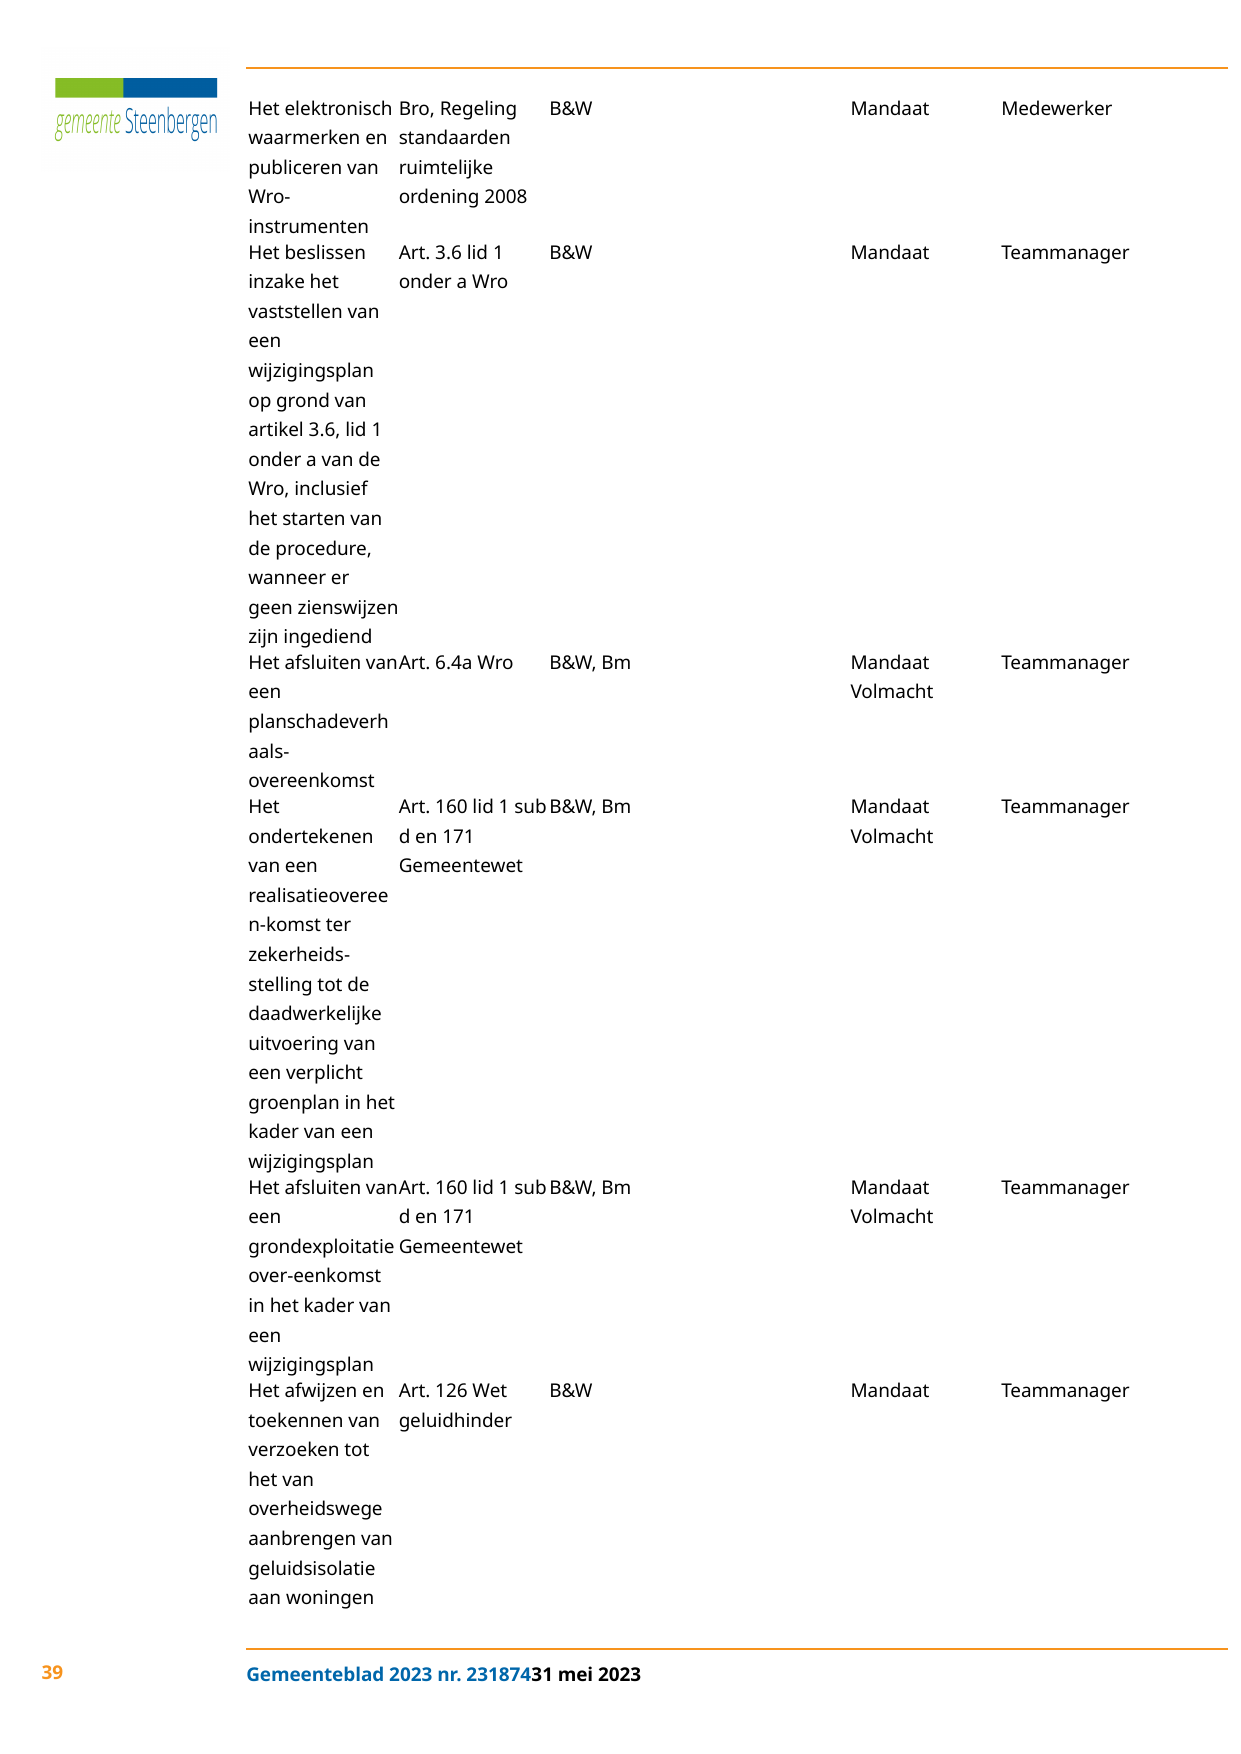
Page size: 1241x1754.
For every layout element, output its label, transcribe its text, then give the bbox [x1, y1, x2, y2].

table_cell B&W, Bm [549, 793, 700, 1174]
table_cell [700, 1377, 850, 1610]
table_cell Teammanager [1001, 1174, 1152, 1377]
picture [41, 47, 231, 172]
table_cell Het beslissen inzake het vaststellen van een wijzigingsplan op grond van artikel 3.6, lid 1 onder a van de Wro, inclusief het starten van de procedure, wanneer er geen zienswijzen zijn ingediend [248, 239, 398, 649]
table_cell Teammanager [1001, 239, 1152, 649]
table_cell B&W, Bm [549, 649, 700, 793]
table_cell [700, 1174, 850, 1377]
table_cell Het ondertekenen van een realisatieovereen-komst ter zekerheids-stelling tot de daadwerkelijke uitvoering van een verplicht groenplan in het kader van een wijzigingsplan [248, 793, 398, 1174]
table_cell [700, 649, 850, 793]
table_cell [700, 793, 850, 1174]
table_cell Teammanager [1001, 1377, 1152, 1610]
table_cell Het afsluiten van een planschadeverhaals-overeenkomst [248, 649, 398, 793]
table_cell [700, 95, 850, 239]
table_cell Bro, Regeling standaarden ruimtelijke ordening 2008 [399, 95, 549, 239]
table_cell [700, 239, 850, 649]
table_cell Mandaat [850, 239, 1001, 649]
table_cell B&W [549, 239, 700, 649]
table_cell Mandaat Volmacht [850, 649, 1001, 793]
table_cell Art. 6.4a Wro [399, 649, 549, 793]
table_cell B&W [549, 95, 700, 239]
table_cell Mandaat [850, 95, 1001, 239]
table_cell Art. 126 Wet geluidhinder [399, 1377, 549, 1610]
table_cell Art. 160 lid 1 sub d en 171 Gemeentewet [399, 1174, 549, 1377]
table_cell Mandaat [850, 1377, 1001, 1610]
table_cell B&W [549, 1377, 700, 1610]
table_cell Teammanager [1001, 793, 1152, 1174]
table_cell Art. 160 lid 1 sub d en 171 Gemeentewet [399, 793, 549, 1174]
table_cell B&W, Bm [549, 1174, 700, 1377]
table_cell Teammanager [1001, 649, 1152, 793]
table_cell Het elektronisch waarmerken en publiceren van Wro-instrumenten [248, 95, 398, 239]
table_cell Mandaat Volmacht [850, 793, 1001, 1174]
table_cell Het afsluiten van een grondexploitatieover-eenkomst in het kader van een wijzigingsplan [248, 1174, 398, 1377]
table_cell Mandaat Volmacht [850, 1174, 1001, 1377]
table_cell Het afwijzen en toekennen van verzoeken tot het van overheidswege aanbrengen van geluidsisolatie aan woningen [248, 1377, 398, 1610]
table_cell Medewerker [1001, 95, 1152, 239]
table_cell Art. 3.6 lid 1 onder a Wro [399, 239, 549, 649]
